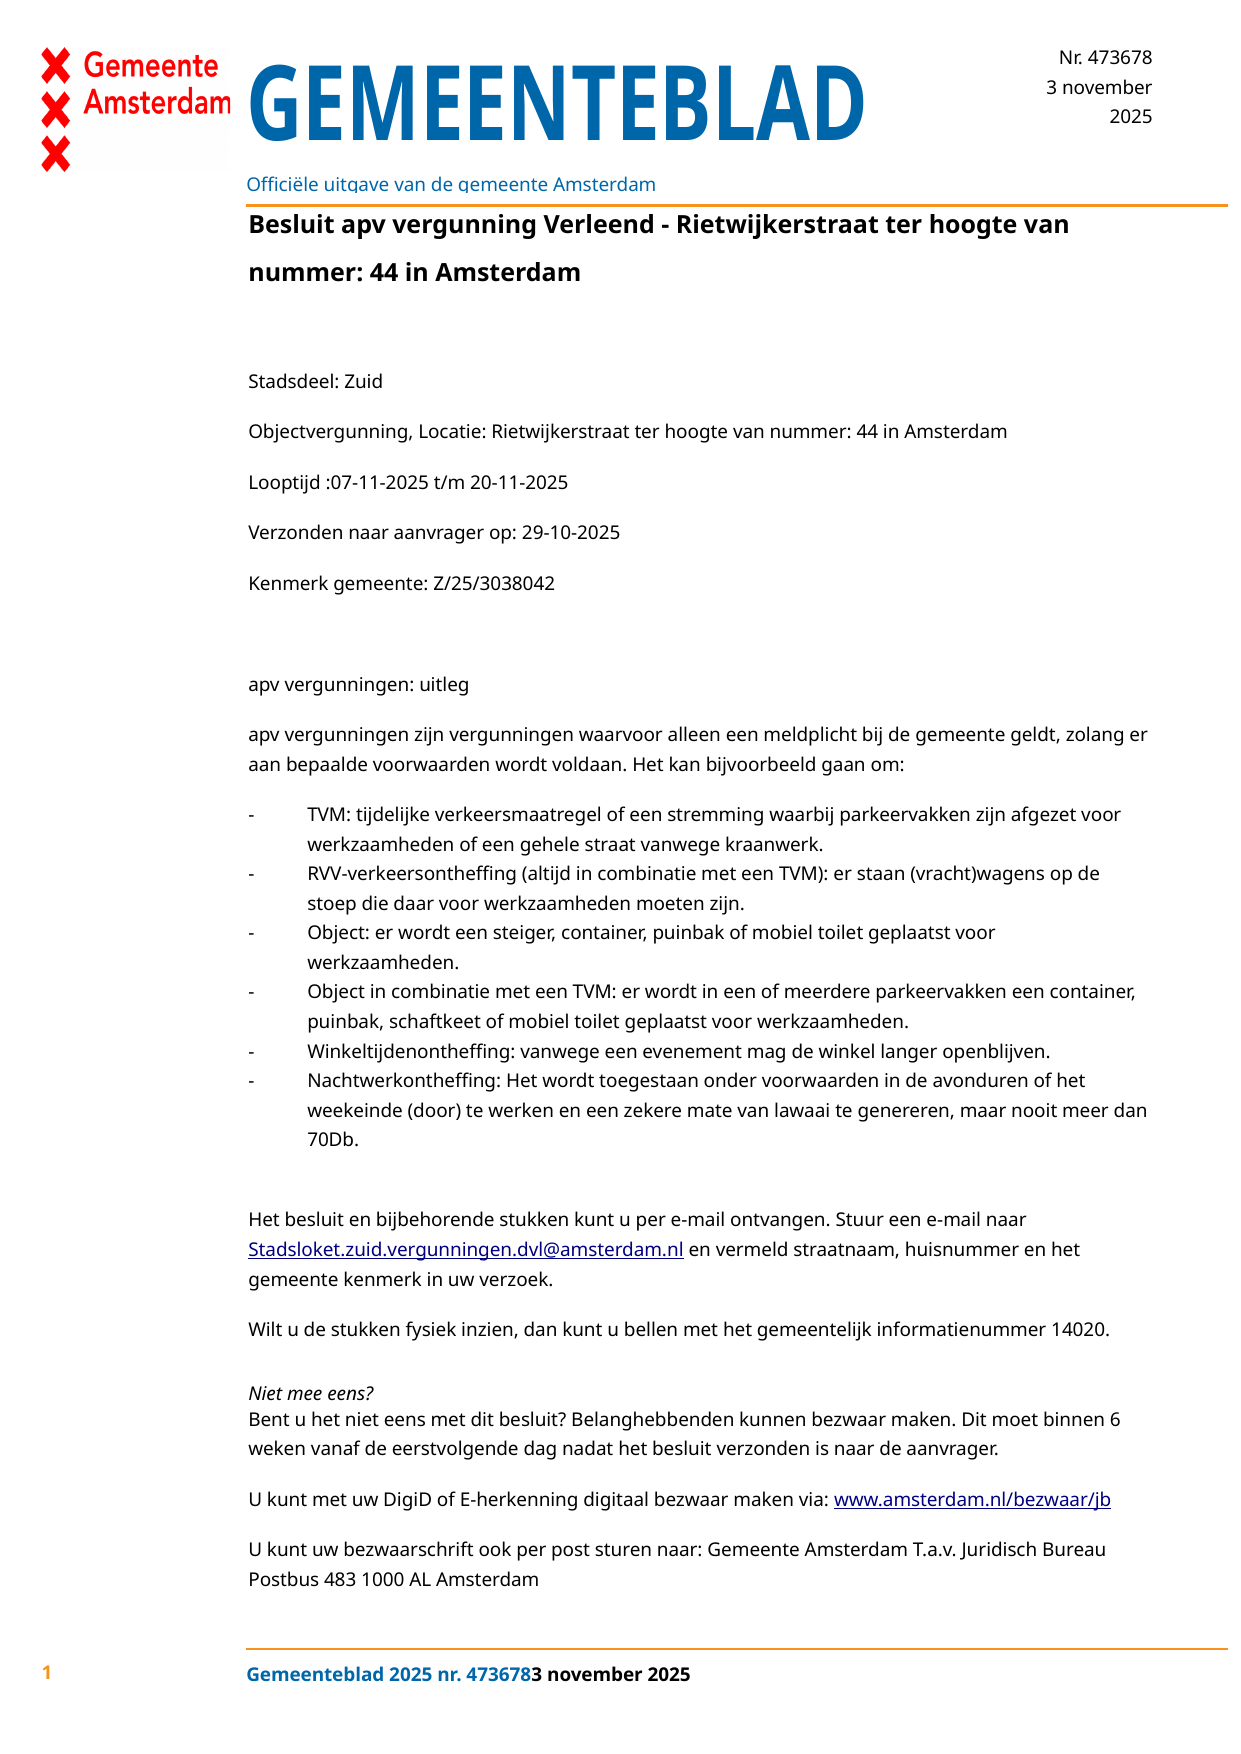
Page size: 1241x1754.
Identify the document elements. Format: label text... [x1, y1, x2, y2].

text apv vergunningen: uitleg [248, 671, 1152, 697]
text U kunt met uw DigiD of E-herkenning digitaal bezwaar maken via: www.amsterdam.nl/bezwaar/jb [248, 1486, 1152, 1512]
list Nachtwerkontheffing: Het wordt toegestaan onder voorwaarden in de avonduren of het weekeinde (door) te werken en een zekere mate van lawaai te genereren, maar nooit meer dan 70Db. [248, 1067, 1152, 1152]
text Objectvergunning, Locatie: Rietwijkerstraat ter hoogte van nummer: 44 in Amsterdam [248, 419, 1152, 444]
text Kenmerk gemeente: Z/25/3038042 [248, 570, 1152, 596]
text apv vergunningen zijn vergunningen waarvoor alleen een meldplicht bij de gemeente geldt, zolang er aan bepaalde voorwaarden wordt voldaan. Het kan bijvoorbeeld gaan om: [248, 721, 1152, 777]
list Object: er wordt een steiger, container, puinbak of mobiel toilet geplaatst voor werkzaamheden. [248, 919, 1152, 975]
text Bent u het niet eens met dit besluit? Belanghebbenden kunnen bezwaar maken. Dit moet binnen 6 weken vanaf de eerstvolgende dag nadat het besluit verzonden is naar de aanvrager. [248, 1406, 1152, 1461]
list Winkeltijdenontheffing: vanwege een evenement mag de winkel langer openblijven. [248, 1038, 1152, 1064]
text Looptijd :07-11-2025 t/m 20-11-2025 [248, 469, 1152, 495]
text U kunt uw bezwaarschrift ook per post sturen naar: Gemeente Amsterdam T.a.v. Juridisch Bureau Postbus 483 1000 AL Amsterdam [248, 1536, 1152, 1592]
list TVM: tijdelijke verkeersmaatregel of een stremming waarbij parkeervakken zijn afgezet voor werkzaamheden of een gehele straat vanwege kraanwerk. [248, 801, 1152, 857]
picture [41, 47, 231, 172]
list Object in combinatie met een TVM: er wordt in een of meerdere parkeervakken een container, puinbak, schaftkeet of mobiel toilet geplaatst voor werkzaamheden. [248, 979, 1152, 1034]
text Wilt u de stukken fysiek inzien, dan kunt u bellen met het gemeentelijk informatienummer 14020. [248, 1316, 1152, 1342]
text Het besluit en bijbehorende stukken kunt u per e-mail ontvangen. Stuur een e-mail naar Stadsloket.zuid.vergunningen.dvl@amsterdam.nl en vermeld straatnaam, huisnummer en het gemeente kenmerk in uw verzoek. [248, 1207, 1152, 1292]
text Stadsdeel: Zuid [248, 368, 1152, 394]
text Niet mee eens? [248, 1380, 1152, 1406]
text Verzonden naar aanvrager op: 29-10-2025 [248, 519, 1152, 545]
text Besluit apv vergunning Verleend - Rietwijkerstraat ter hoogte van nummer: 44 in Amsterdam [248, 207, 1152, 288]
list RVV-verkeersontheffing (altijd in combinatie met een TVM): er staan (vracht)wagens op de stoep die daar voor werkzaamheden moeten zijn. [248, 860, 1152, 916]
